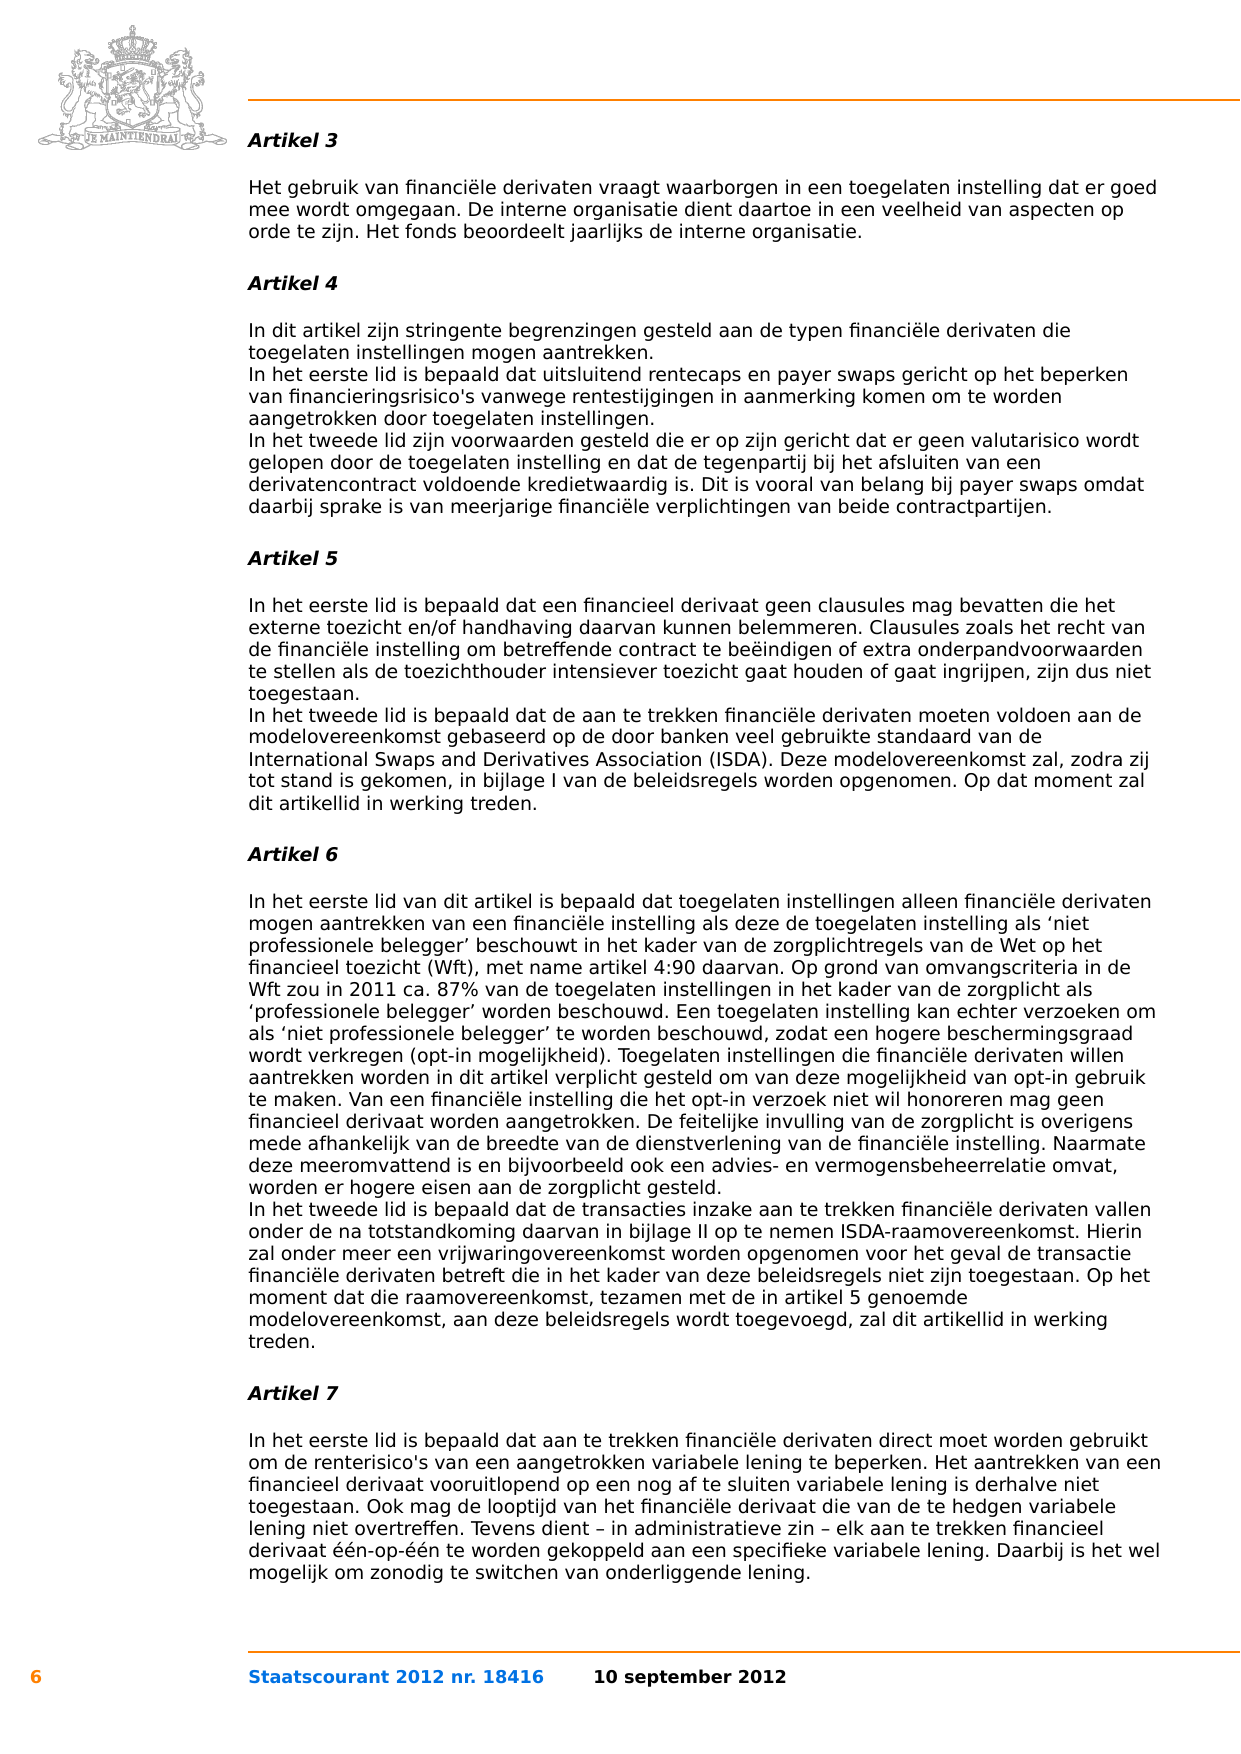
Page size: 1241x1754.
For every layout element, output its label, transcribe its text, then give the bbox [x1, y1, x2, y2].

text In het eerste lid is bepaald dat aan te trekken financiële derivaten direct moet worden gebruikt om de renterisico's van een aangetrokken variabele lening te beperken. Het aantrekken van een financieel derivaat vooruitlopend op een nog af te sluiten variabele lening is derhalve niet toegestaan. Ook mag de looptijd van het financiële derivaat die van de te hedgen variabele lening niet overtreffen. Tevens dient – in administratieve zin – elk aan te trekken financieel derivaat één-op-één te worden gekoppeld aan een specifieke variabele lening. Daarbij is het wel mogelijk om zonodig te switchen van onderliggende lening. [248, 1430, 1163, 1584]
picture [38, 25, 227, 150]
subtitle Artikel 3 [248, 130, 1163, 152]
text In het tweede lid is bepaald dat de aan te trekken financiële derivaten moeten voldoen aan de modelovereenkomst gebaseerd op de door banken veel gebruikte standaard van de International Swaps and Derivatives Association (ISDA). Deze modelovereenkomst zal, zodra zij tot stand is gekomen, in bijlage I van de beleidsregels worden opgenomen. Op dat moment zal dit artikellid in werking treden. [248, 704, 1163, 814]
text In dit artikel zijn stringente begrenzingen gesteld aan de typen financiële derivaten die toegelaten instellingen mogen aantrekken. [248, 320, 1163, 364]
subtitle Artikel 6 [248, 844, 1163, 866]
text In het tweede lid is bepaald dat de transacties inzake aan te trekken financiële derivaten vallen onder de na totstandkoming daarvan in bijlage II op te nemen ISDA-raamovereenkomst. Hierin zal onder meer een vrijwaringovereenkomst worden opgenomen voor het geval de transactie financiële derivaten betreft die in het kader van deze beleidsregels niet zijn toegestaan. Op het moment dat die raamovereenkomst, tezamen met de in artikel 5 genoemde modelovereenkomst, aan deze beleidsregels wordt toegevoegd, zal dit artikellid in werking treden. [248, 1199, 1163, 1353]
subtitle Artikel 7 [248, 1383, 1163, 1405]
text In het eerste lid is bepaald dat uitsluitend rentecaps en payer swaps gericht op het beperken van financieringsrisico's vanwege rentestijgingen in aanmerking komen om te worden aangetrokken door toegelaten instellingen. [248, 364, 1163, 430]
text Het gebruik van financiële derivaten vraagt waarborgen in een toegelaten instelling dat er goed mee wordt omgegaan. De interne organisatie dient daartoe in een veelheid van aspecten op orde te zijn. Het fonds beoordeelt jaarlijks de interne organisatie. [248, 177, 1163, 243]
subtitle Artikel 5 [248, 548, 1163, 569]
text In het eerste lid van dit artikel is bepaald dat toegelaten instellingen alleen financiële derivaten mogen aantrekken van een financiële instelling als deze de toegelaten instelling als ‘niet professionele belegger’ beschouwt in het kader van de zorgplichtregels van de Wet op het financieel toezicht (Wft), met name artikel 4:90 daarvan. Op grond van omvangscriteria in de Wft zou in 2011 ca. 87% van de toegelaten instellingen in het kader van de zorgplicht als ‘professionele belegger’ worden beschouwd. Een toegelaten instelling kan echter verzoeken om als ‘niet professionele belegger’ te worden beschouwd, zodat een hogere beschermingsgraad wordt verkregen (opt-in mogelijkheid). Toegelaten instellingen die financiële derivaten willen aantrekken worden in dit artikel verplicht gesteld om van deze mogelijkheid van opt-in gebruik te maken. Van een financiële instelling die het opt-in verzoek niet wil honoreren mag geen financieel derivaat worden aangetrokken. De feitelijke invulling van de zorgplicht is overigens mede afhankelijk van de breedte van de dienstverlening van de financiële instelling. Naarmate deze meeromvattend is en bijvoorbeeld ook een advies- en vermogensbeheerrelatie omvat, worden er hogere eisen aan de zorgplicht gesteld. [248, 891, 1163, 1199]
subtitle Artikel 4 [248, 273, 1163, 295]
text In het tweede lid zijn voorwaarden gesteld die er op zijn gericht dat er geen valutarisico wordt gelopen door de toegelaten instelling en dat de tegenpartij bij het afsluiten van een derivatencontract voldoende kredietwaardig is. Dit is vooral van belang bij payer swaps omdat daarbij sprake is van meerjarige financiële verplichtingen van beide contractpartijen. [248, 430, 1163, 518]
text In het eerste lid is bepaald dat een financieel derivaat geen clausules mag bevatten die het externe toezicht en/of handhaving daarvan kunnen belemmeren. Clausules zoals het recht van de financiële instelling om betreffende contract te beëindigen of extra onderpandvoorwaarden te stellen als de toezichthouder intensiever toezicht gaat houden of gaat ingrijpen, zijn dus niet toegestaan. [248, 594, 1163, 704]
